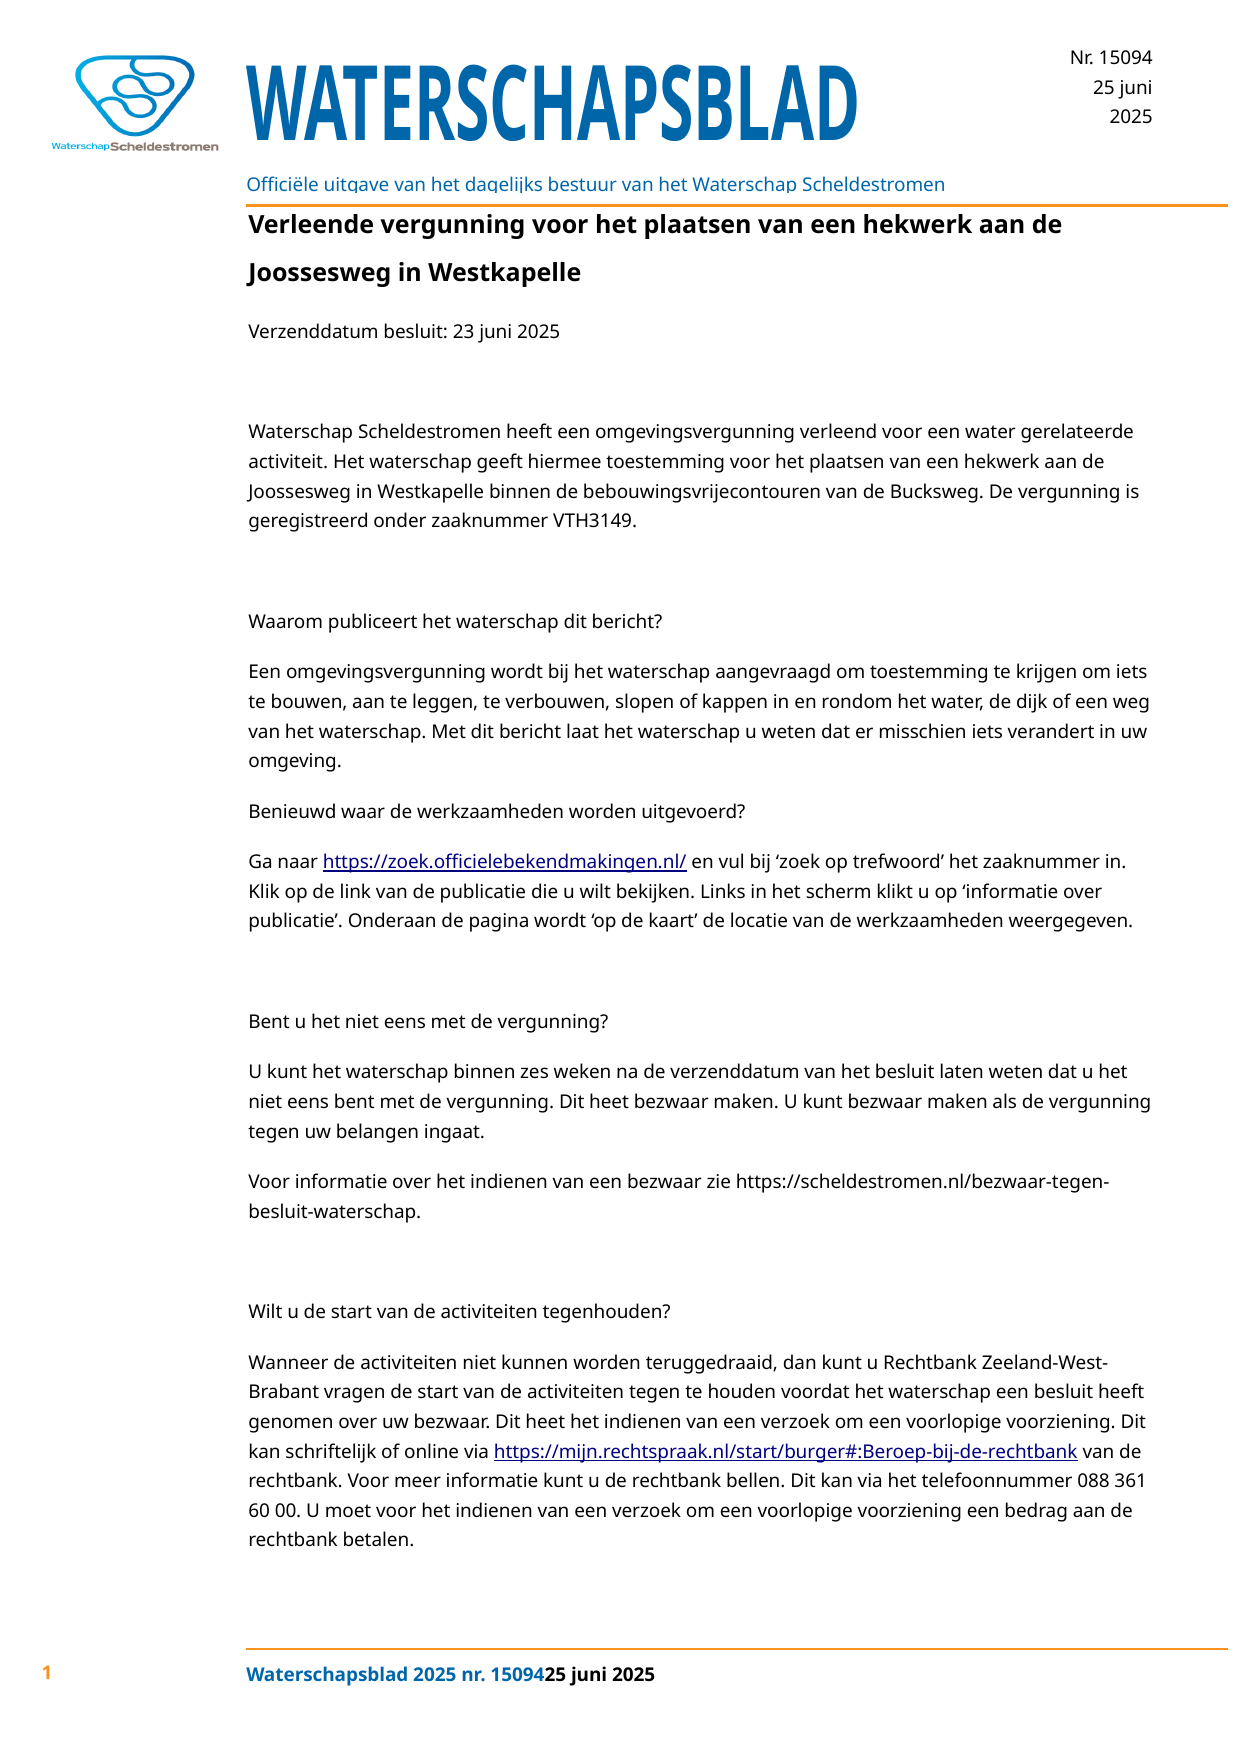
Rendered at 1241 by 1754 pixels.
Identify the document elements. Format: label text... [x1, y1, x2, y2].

text Verleende vergunning voor het plaatsen van een hekwerk aan de Joossesweg in Westkapelle [248, 207, 1152, 288]
text Voor informatie over het indienen van een bezwaar zie https://scheldestromen.nl/bezwaar-tegen-besluit-waterschap. [248, 1168, 1152, 1224]
text Verzenddatum besluit: 23 juni 2025 [248, 318, 1152, 344]
text U kunt het waterschap binnen zes weken na de verzenddatum van het besluit laten weten dat u het niet eens bent met de vergunning. Dit heet bezwaar maken. U kunt bezwaar maken als de vergunning tegen uw belangen ingaat. [248, 1059, 1152, 1144]
text Wanneer de activiteiten niet kunnen worden teruggedraaid, dan kunt u Rechtbank Zeeland-West-Brabant vragen de start van de activiteiten tegen te houden voordat het waterschap een besluit heeft genomen over uw bezwaar. Dit heet het indienen van een verzoek om een voorlopige voorziening. Dit kan schriftelijk of online via https://mijn.rechtspraak.nl/start/burger#:Beroep-bij-de-rechtbank van de rechtbank. Voor meer informatie kunt u de rechtbank bellen. Dit kan via het telefoonnummer 088 361 60 00. U moet voor het indienen van een verzoek om een voorlopige voorziening een bedrag aan de rechtbank betalen. [248, 1349, 1152, 1552]
text Waterschap Scheldestromen heeft een omgevingsvergunning verleend voor een water gerelateerde activiteit. Het waterschap geeft hiermee toestemming voor het plaatsen van een hekwerk aan de Joossesweg in Westkapelle binnen de bebouwingsvrijecontouren van de Bucksweg. De vergunning is geregistreerd onder zaaknummer VTH3149. [248, 419, 1152, 533]
text Ga naar https://zoek.officielebekendmakingen.nl/ en vul bij ‘zoek op trefwoord’ het zaaknummer in. Klik op de link van de publicatie die u wilt bekijken. Links in het scherm klikt u op ‘informatie over publicatie’. Onderaan de pagina wordt ‘op de kaart’ de locatie van de werkzaamheden weergegeven. [248, 848, 1152, 933]
text Een omgevingsvergunning wordt bij het waterschap aangevraagd om toestemming te krijgen om iets te bouwen, aan te leggen, te verbouwen, slopen of kappen in en rondom het water, de dijk of een weg van het waterschap. Met dit bericht laat het waterschap u weten dat er misschien iets verandert in uw omgeving. [248, 659, 1152, 773]
text Wilt u de start van de activiteiten tegenhouden? [248, 1299, 1152, 1324]
picture [41, 47, 231, 172]
text Waarom publiceert het waterschap dit bericht? [248, 608, 1152, 634]
text Benieuwd waar de werkzaamheden worden uitgevoerd? [248, 798, 1152, 824]
text Bent u het niet eens met de vergunning? [248, 1008, 1152, 1034]
